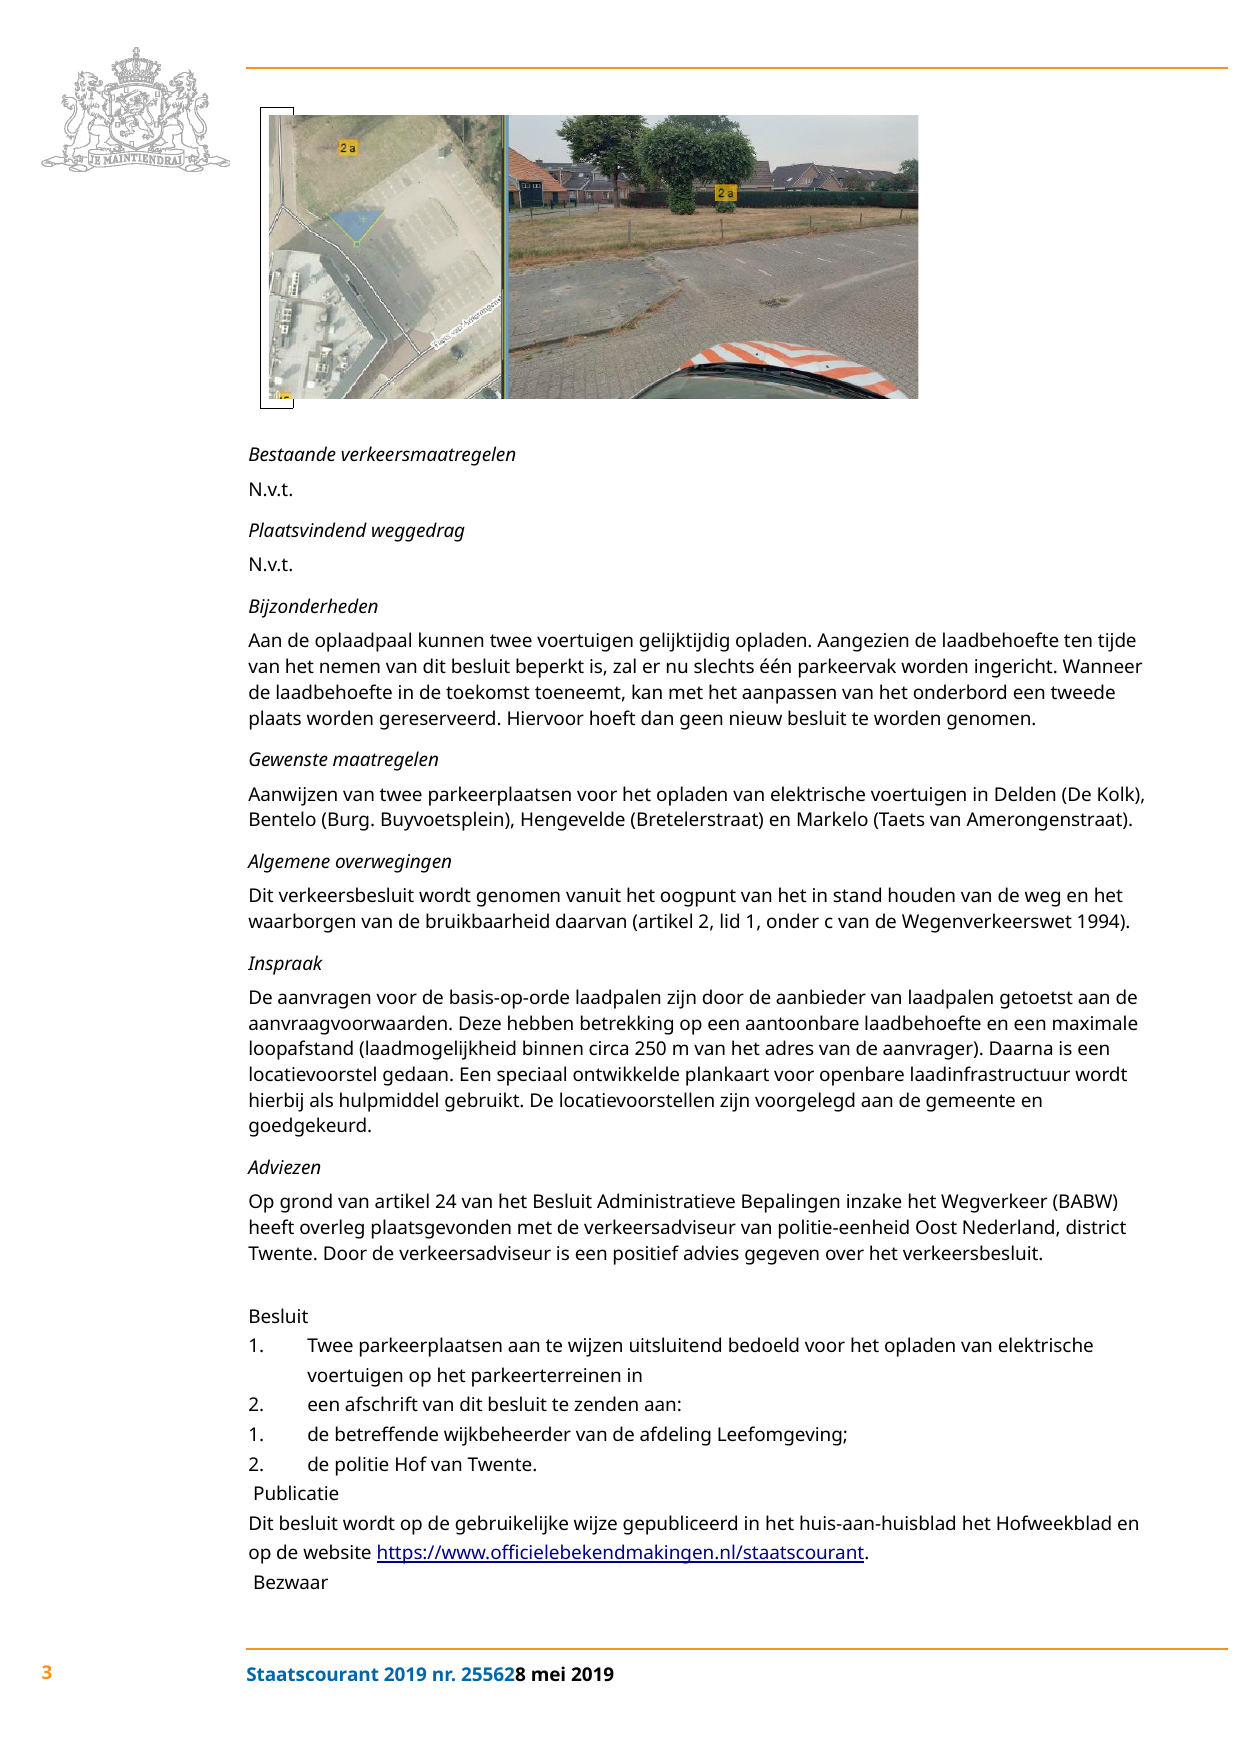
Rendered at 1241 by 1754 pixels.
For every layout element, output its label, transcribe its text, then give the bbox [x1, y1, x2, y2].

text Op grond van artikel 24 van het Besluit Administratieve Bepalingen inzake het Wegverkeer (BABW) heeft overleg plaatsgevonden met de verkeersadviseur van politie-eenheid Oost Nederland, district Twente. Door de verkeersadviseur is een positief advies gegeven over het verkeersbesluit. [248, 1189, 1152, 1266]
text Adviezen [248, 1154, 1152, 1180]
text Algemene overwegingen [248, 848, 1152, 874]
text Publicatie [248, 1480, 1152, 1506]
text Besluit [248, 1303, 1152, 1328]
text Dit verkeersbesluit wordt genomen vanuit het oogpunt van het in stand houden van de weg en het waarborgen van de bruikbaarheid daarvan (artikel 2, lid 1, onder c van de Wegenverkeerswet 1994). [248, 882, 1152, 934]
text Aanwijzen van twee parkeerplaatsen voor het opladen van elektrische voertuigen in Delden (De Kolk), Bentelo (Burg. Buyvoetsplein), Hengevelde (Bretelerstraat) en Markelo (Taets van Amerongenstraat). [248, 781, 1152, 832]
picture [41, 47, 231, 172]
list Twee parkeerplaatsen aan te wijzen uitsluitend bedoeld voor het opladen van elektrische voertuigen op het parkeerterreinen in [248, 1332, 1152, 1388]
text Bijzonderheden [248, 593, 1152, 619]
text Bestaande verkeersmaatregelen [248, 442, 1152, 467]
picture [268, 115, 919, 399]
list de politie Hof van Twente. [248, 1451, 1152, 1476]
text N.v.t. [248, 476, 1152, 501]
text Gewenste maatregelen [248, 747, 1152, 772]
text Aan de oplaadpaal kunnen twee voertuigen gelijktijdig opladen. Aangezien de laadbehoefte ten tijde van het nemen van dit besluit beperkt is, zal er nu slechts één parkeervak worden ingericht. Wanneer de laadbehoefte in de toekomst toeneemt, kan met het aanpassen van het onderbord een tweede plaats worden gereserveerd. Hiervoor hoeft dan geen nieuw besluit te worden genomen. [248, 628, 1152, 731]
text Plaatsvindend weggedrag [248, 518, 1152, 543]
list de betreffende wijkbeheerder van de afdeling Leefomgeving; [248, 1421, 1152, 1447]
text N.v.t. [248, 552, 1152, 577]
text De aanvragen voor de basis-op-orde laadpalen zijn door de aanbieder van laadpalen getoetst aan de aanvraagvoorwaarden. Deze hebben betrekking op een aantoonbare laadbehoefte en een maximale loopafstand (laadmogelijkheid binnen circa 250 m van het adres van de aanvrager). Daarna is een locatievoorstel gedaan. Een speciaal ontwikkelde plankaart voor openbare laadinfrastructuur wordt hierbij als hulpmiddel gebruikt. De locatievoorstellen zijn voorgelegd aan de gemeente en goedgekeurd. [248, 984, 1152, 1138]
text Dit besluit wordt op de gebruikelijke wijze gepubliceerd in het huis-aan-huisblad het Hofweekblad en op de website https://www.officielebekendmakingen.nl/staatscourant. [248, 1510, 1152, 1565]
list een afschrift van dit besluit te zenden aan: [248, 1392, 1152, 1417]
text Bezwaar [248, 1569, 1152, 1595]
text Inspraak [248, 950, 1152, 976]
